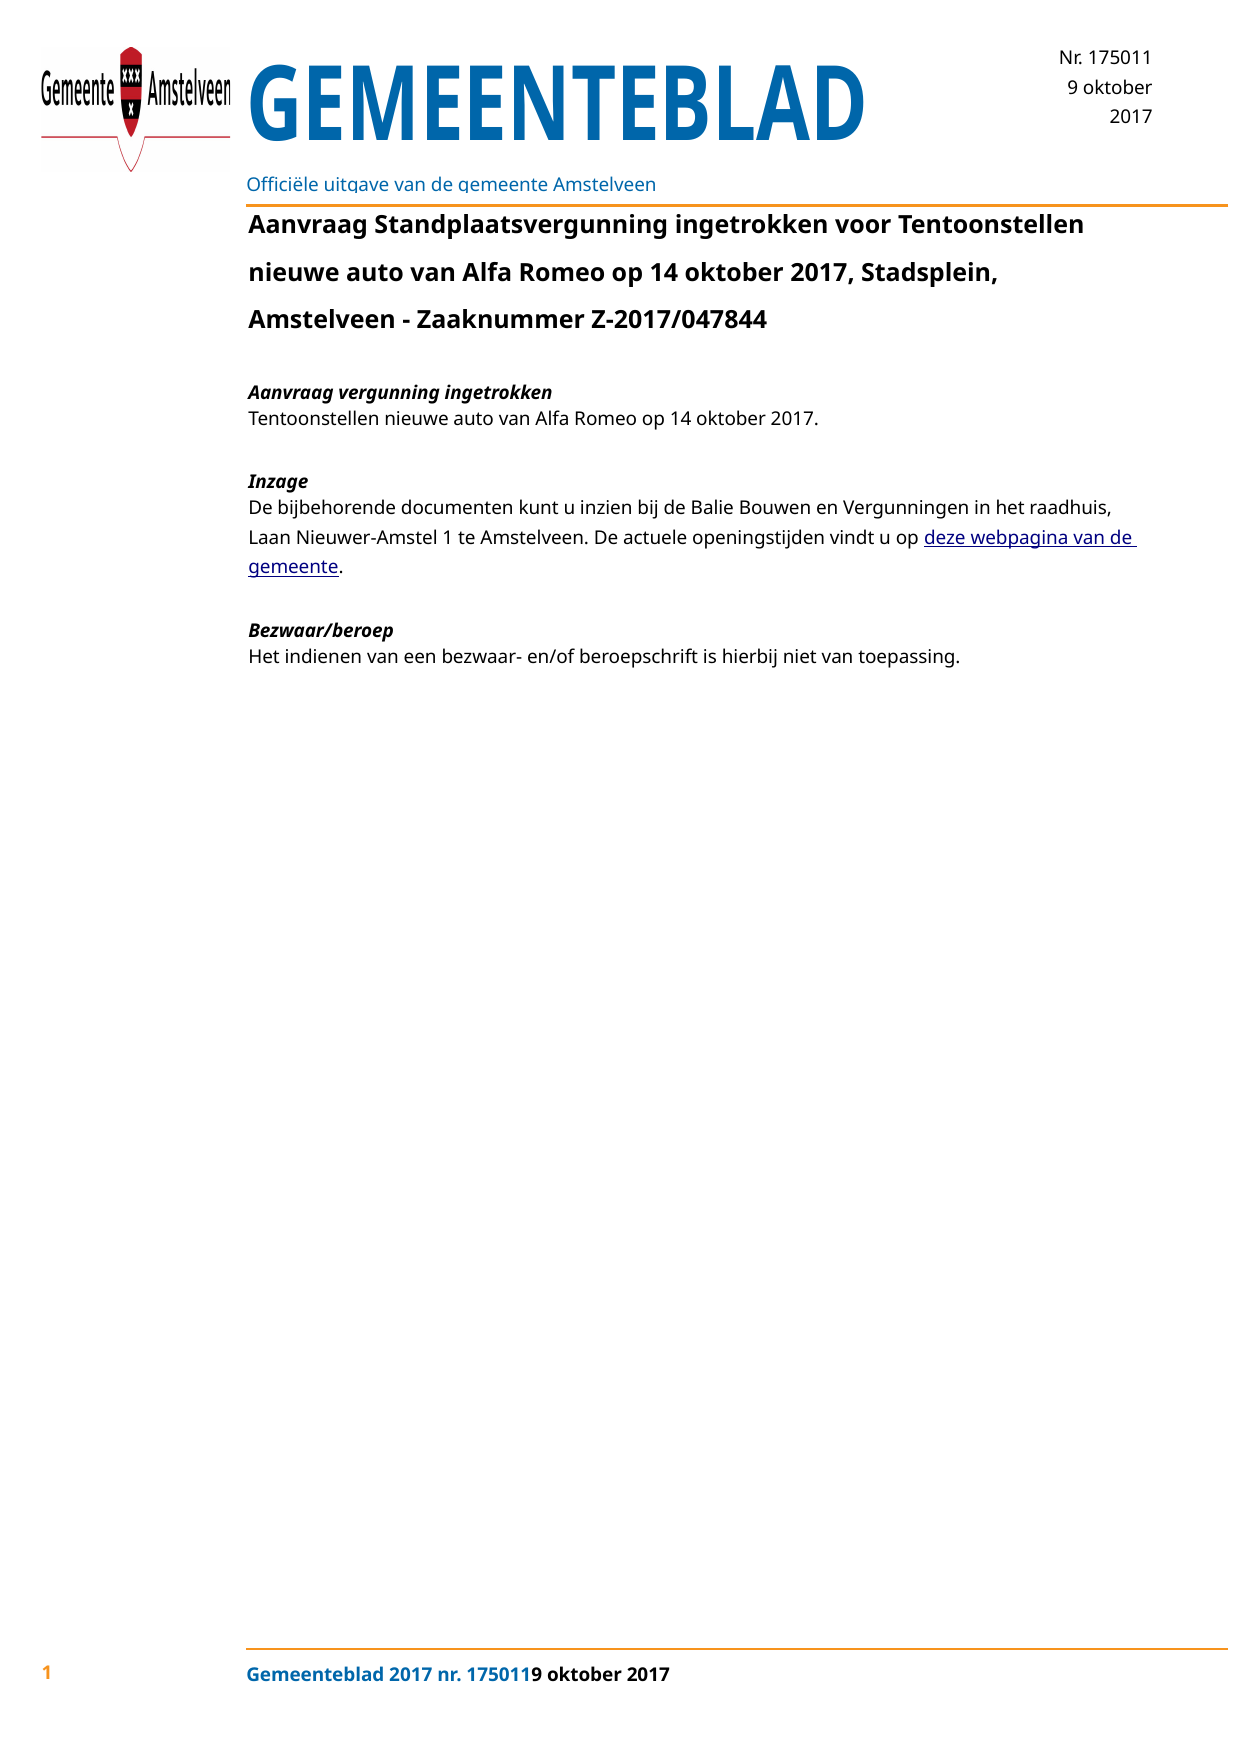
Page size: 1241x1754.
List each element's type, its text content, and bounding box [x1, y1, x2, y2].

text Het indienen van een bezwaar- en/of beroepschrift is hierbij niet van toepassing. [248, 643, 1152, 669]
text Aanvraag Standplaatsvergunning ingetrokken voor Tentoonstellen nieuwe auto van Alfa Romeo op 14 oktober 2017, Stadsplein, Amstelveen - Zaaknummer Z-2017/047844 [248, 207, 1152, 336]
picture [41, 47, 231, 172]
text Bezwaar/beroep [248, 618, 1152, 643]
text Inzage [248, 469, 1152, 494]
text Aanvraag vergunning ingetrokken [248, 379, 1152, 405]
text De bijbehorende documenten kunt u inzien bij de Balie Bouwen en Vergunningen in het raadhuis, Laan Nieuwer-Amstel 1 te Amstelveen. De actuele openingstijden vindt u op deze webpagina van de gemeente. [248, 494, 1152, 579]
text Tentoonstellen nieuwe auto van Alfa Romeo op 14 oktober 2017. [248, 405, 1152, 431]
